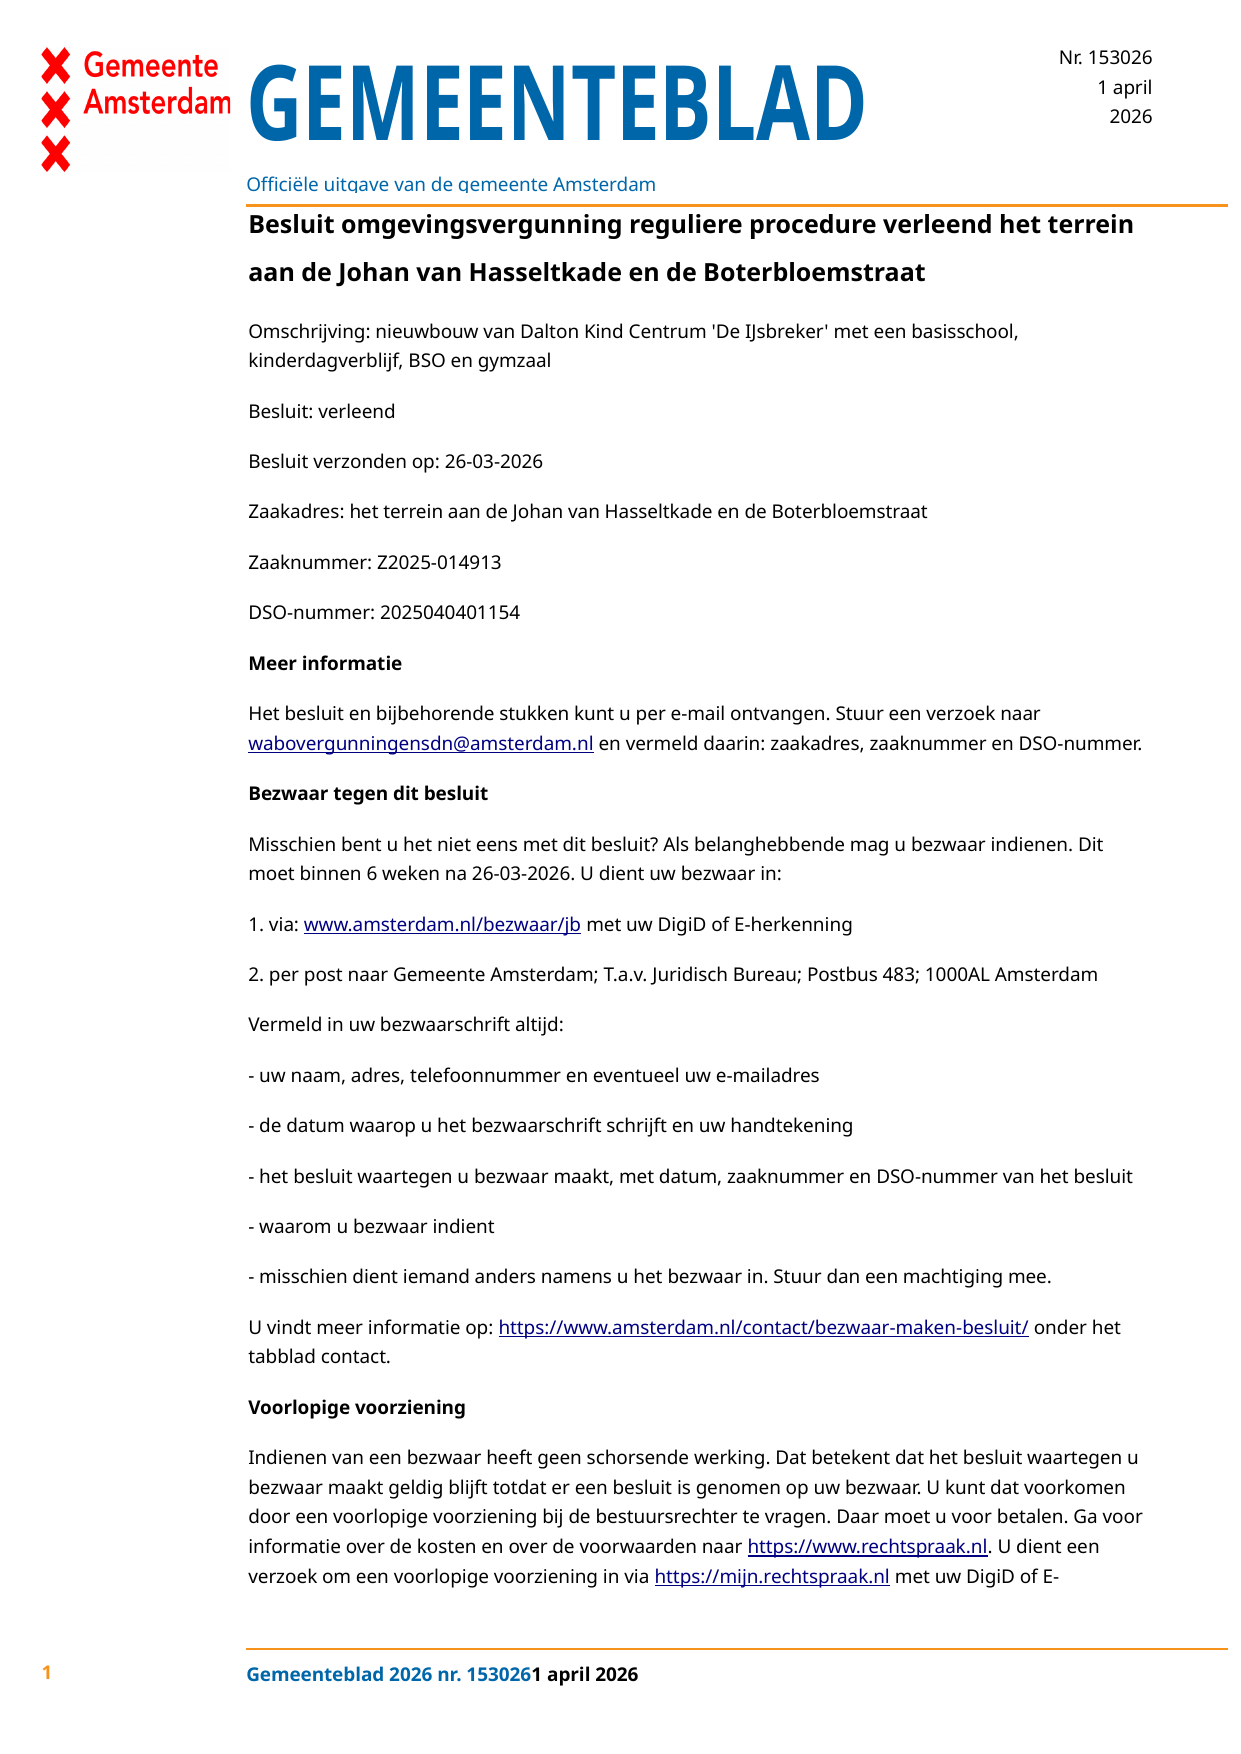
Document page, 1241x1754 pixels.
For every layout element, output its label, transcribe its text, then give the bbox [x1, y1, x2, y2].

text Indienen van een bezwaar heeft geen schorsende werking. Dat betekent dat het besluit waartegen u bezwaar maakt geldig blijft totdat er een besluit is genomen op uw bezwaar. U kunt dat voorkomen door een voorlopige voorziening bij de bestuursrechter te vragen. Daar moet u voor betalen. Ga voor informatie over de kosten en over de voorwaarden naar https://www.rechtspraak.nl. U dient een verzoek om een voorlopige voorziening in via https://mijn.rechtspraak.nl met uw DigiD of E- [248, 1444, 1152, 1589]
text DSO-nummer: 2025040401154 [248, 599, 1152, 625]
text Zaaknummer: Z2025-014913 [248, 549, 1152, 575]
text Omschrijving: nieuwbouw van Dalton Kind Centrum 'De IJsbreker' met een basisschool, kinderdagverblijf, BSO en gymzaal [248, 318, 1152, 373]
picture [41, 47, 231, 172]
text Meer informatie [248, 650, 1152, 676]
text - misschien dient iemand anders namens u het bezwaar in. Stuur dan een machtiging mee. [248, 1264, 1152, 1289]
text - waarom u bezwaar indient [248, 1213, 1152, 1239]
text Besluit verzonden op: 26-03-2026 [248, 448, 1152, 474]
text Besluit omgevingsvergunning reguliere procedure verleend het terrein aan de Johan van Hasseltkade en de Boterbloemstraat [248, 207, 1152, 288]
text - het besluit waartegen u bezwaar maakt, met datum, zaaknummer en DSO-nummer van het besluit [248, 1163, 1152, 1189]
text 2. per post naar Gemeente Amsterdam; T.a.v. Juridisch Bureau; Postbus 483; 1000AL Amsterdam [248, 961, 1152, 987]
text Voorlopige voorziening [248, 1394, 1152, 1420]
text Het besluit en bijbehorende stukken kunt u per e-mail ontvangen. Stuur een verzoek naar wabovergunningensdn@amsterdam.nl en vermeld daarin: zaakadres, zaaknummer en DSO-nummer. [248, 700, 1152, 756]
text - de datum waarop u het bezwaarschrift schrijft en uw handtekening [248, 1112, 1152, 1138]
text Besluit: verleend [248, 398, 1152, 424]
text Zaakadres: het terrein aan de Johan van Hasseltkade en de Boterbloemstraat [248, 499, 1152, 524]
text - uw naam, adres, telefoonnummer en eventueel uw e-mailadres [248, 1062, 1152, 1088]
text 1. via: www.amsterdam.nl/bezwaar/jb met uw DigiD of E-herkenning [248, 911, 1152, 937]
text U vindt meer informatie op: https://www.amsterdam.nl/contact/bezwaar-maken-besluit/ onder het tabblad contact. [248, 1314, 1152, 1369]
text Bezwaar tegen dit besluit [248, 780, 1152, 806]
text Misschien bent u het niet eens met dit besluit? Als belanghebbende mag u bezwaar indienen. Dit moet binnen 6 weken na 26-03-2026. U dient uw bezwaar in: [248, 831, 1152, 886]
text Vermeld in uw bezwaarschrift altijd: [248, 1012, 1152, 1037]
